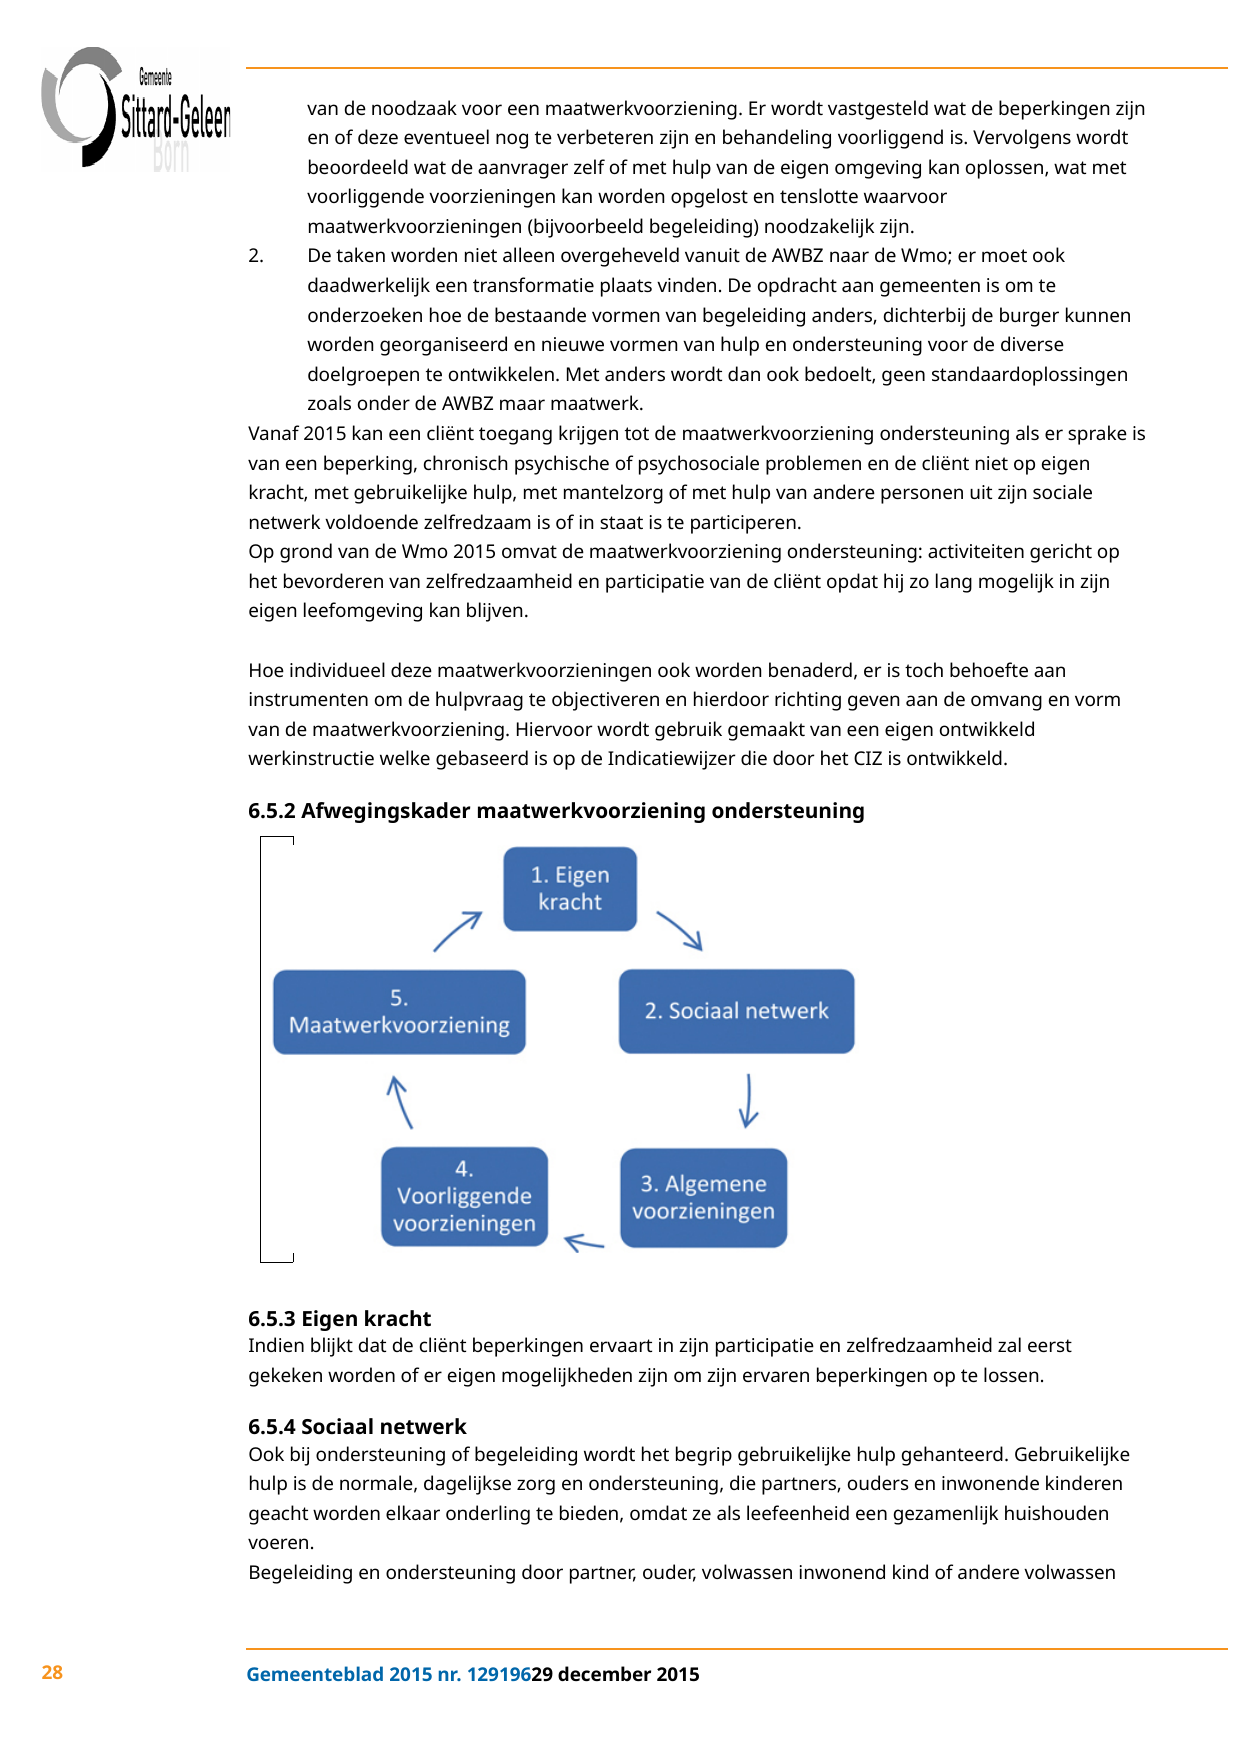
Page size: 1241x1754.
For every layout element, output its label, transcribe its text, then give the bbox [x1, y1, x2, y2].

list van de noodzaak voor een maatwerkvoorziening. Er wordt vastgesteld wat de beperkingen zijn en of deze eventueel nog te verbeteren zijn en behandeling voorliggend is. Vervolgens wordt beoordeeld wat de aanvrager zelf of met hulp van de eigen omgeving kan oplossen, wat met voorliggende voorzieningen kan worden opgelost en tenslotte waarvoor maatwerkvoorzieningen (bijvoorbeeld begeleiding) noodzakelijk zijn. [248, 95, 1152, 239]
text Hoe individueel deze maatwerkvoorzieningen ook worden benaderd, er is toch behoefte aan instrumenten om de hulpvraag te objectiveren en hierdoor richting geven aan de omvang en vorm van de maatwerkvoorziening. Hiervoor wordt gebruik gemaakt van een eigen ontwikkeld werkinstructie welke gebaseerd is op de Indicatiewijzer die door het CIZ is ontwikkeld. [248, 657, 1152, 771]
text Op grond van de Wmo 2015 omvat de maatwerkvoorziening ondersteuning: activiteiten gericht op het bevorderen van zelfredzaamheid en participatie van de cliënt opdat hij zo lang mogelijk in zijn eigen leefomgeving kan blijven. [248, 538, 1152, 623]
text 6.5.2 Afwegingskader maatwerkvoorziening ondersteuning [248, 796, 1152, 824]
text Vanaf 2015 kan een cliënt toegang krijgen tot de maatwerkvoorziening ondersteuning als er sprake is van een beperking, chronisch psychische of psychosociale problemen en de cliënt niet op eigen kracht, met gebruikelijke hulp, met mantelzorg of met hulp van andere personen uit zijn sociale netwerk voldoende zelfredzaam is of in staat is te participeren. [248, 420, 1152, 535]
picture [268, 845, 860, 1253]
list De taken worden niet alleen overgeheveld vanuit de AWBZ naar de Wmo; er moet ook daadwerkelijk een transformatie plaats vinden. De opdracht aan gemeenten is om te onderzoeken hoe de bestaande vormen van begeleiding anders, dichterbij de burger kunnen worden georganiseerd en nieuwe vormen van hulp en ondersteuning voor de diverse doelgroepen te ontwikkelen. Met anders wordt dan ook bedoelt, geen standaardoplossingen zoals onder de AWBZ maar maatwerk. [248, 243, 1152, 416]
text Ook bij ondersteuning of begeleiding wordt het begrip gebruikelijke hulp gehanteerd. Gebruikelijke hulp is de normale, dagelijkse zorg en ondersteuning, die partners, ouders en inwonende kinderen geacht worden elkaar onderling te bieden, omdat ze als leefeenheid een gezamenlijk huishouden voeren. [248, 1441, 1152, 1555]
text 6.5.3 Eigen kracht [248, 1304, 1152, 1332]
text Begeleiding en ondersteuning door partner, ouder, volwassen inwonend kind of andere volwassen [248, 1559, 1152, 1585]
text 6.5.4 Sociaal netwerk [248, 1412, 1152, 1441]
picture [41, 47, 231, 172]
text Indien blijkt dat de cliënt beperkingen ervaart in zijn participatie en zelfredzaamheid zal eerst gekeken worden of er eigen mogelijkheden zijn om zijn ervaren beperkingen op te lossen. [248, 1332, 1152, 1388]
